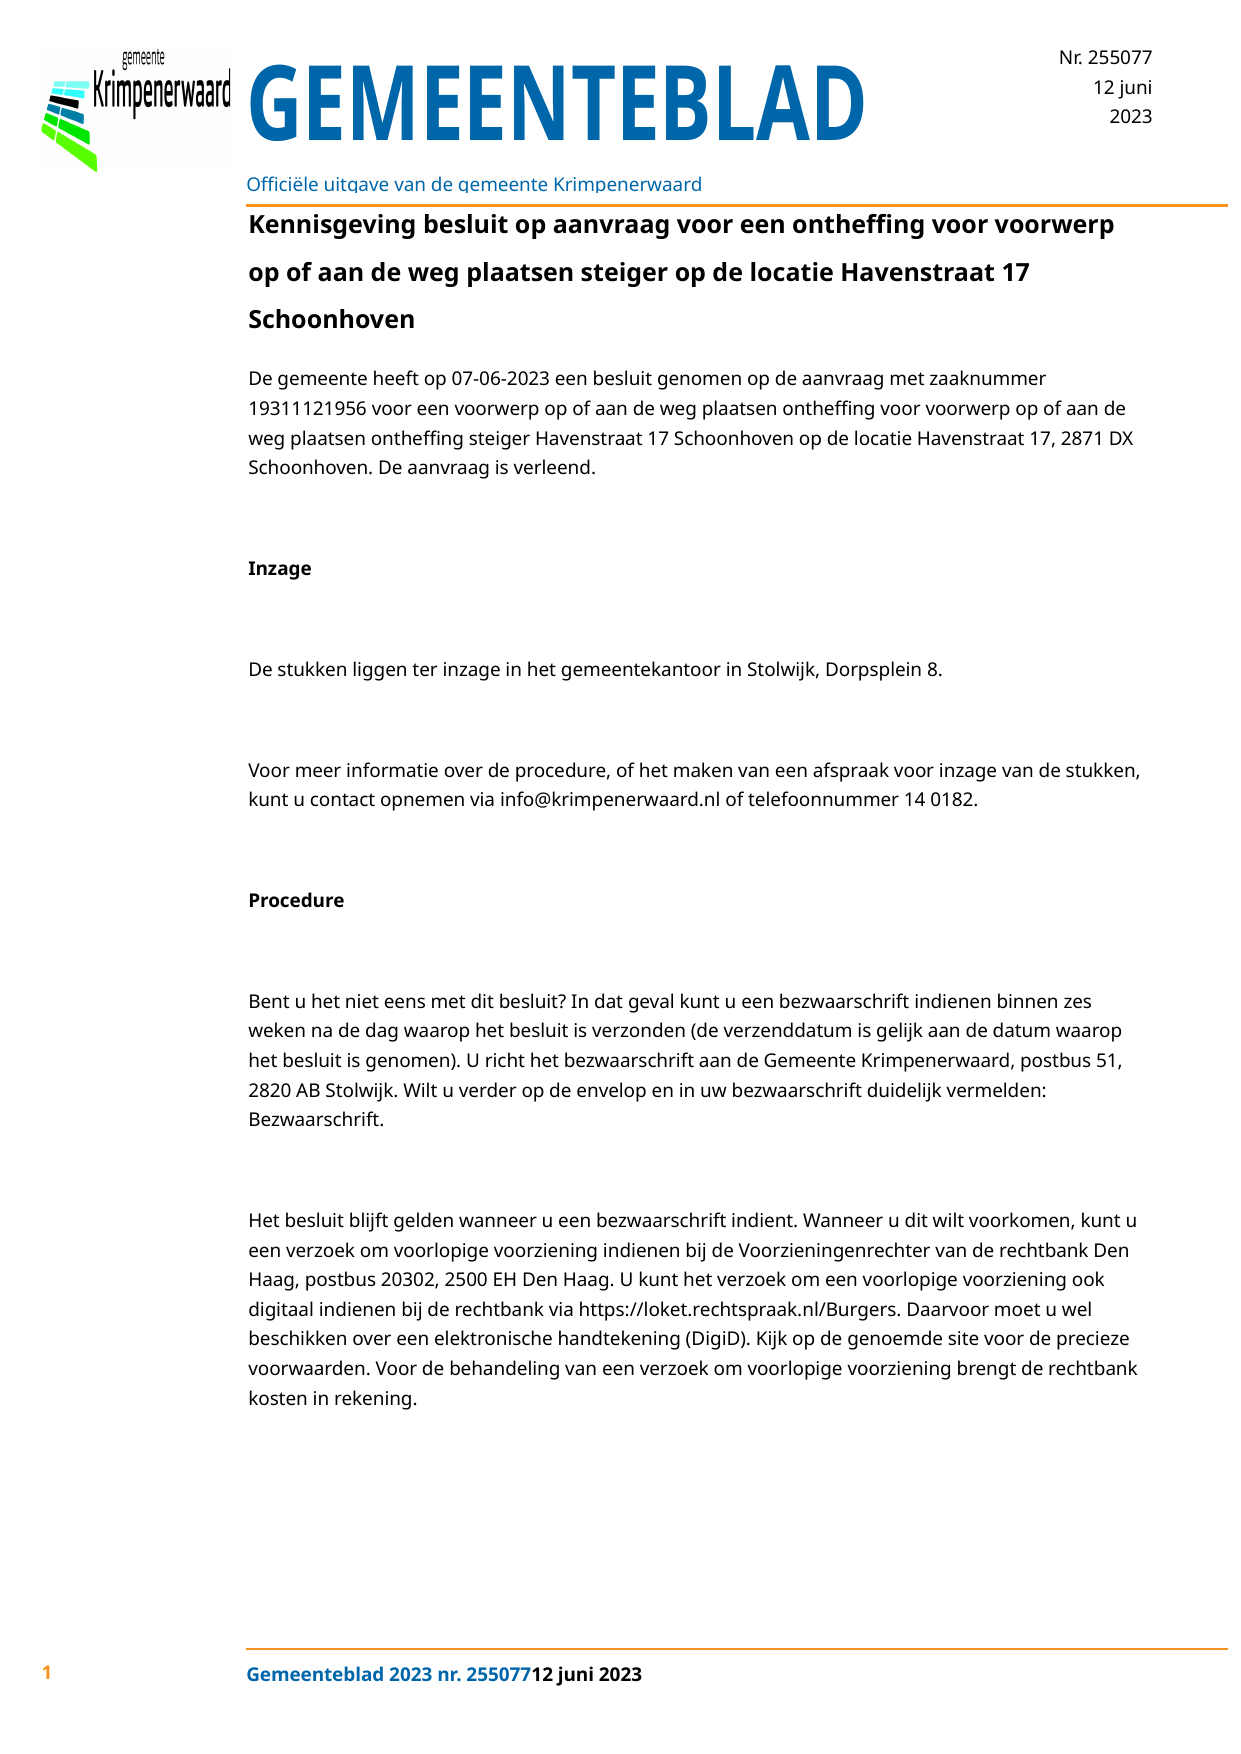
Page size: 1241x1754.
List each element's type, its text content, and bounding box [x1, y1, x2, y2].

text Voor meer informatie over de procedure, of het maken van een afspraak voor inzage van de stukken, kunt u contact opnemen via info@krimpenerwaard.nl of telefoonnummer 14 0182. [248, 757, 1152, 812]
text De gemeente heeft op 07-06-2023 een besluit genomen op de aanvraag met zaaknummer 19311121956 voor een voorwerp op of aan de weg plaatsen ontheffing voor voorwerp op of aan de weg plaatsen ontheffing steiger Havenstraat 17 Schoonhoven op de locatie Havenstraat 17, 2871 DX Schoonhoven. De aanvraag is verleend. [248, 366, 1152, 480]
text Bent u het niet eens met dit besluit? In dat geval kunt u een bezwaarschrift indienen binnen zes weken na de dag waarop het besluit is verzonden (de verzenddatum is gelijk aan de datum waarop het besluit is genomen). U richt het bezwaarschrift aan de Gemeente Krimpenerwaard, postbus 51, 2820 AB Stolwijk. Wilt u verder op de envelop en in uw bezwaarschrift duidelijk vermelden: Bezwaarschrift. [248, 988, 1152, 1132]
picture [41, 47, 231, 172]
text Inzage [248, 555, 1152, 581]
text Kennisgeving besluit op aanvraag voor een ontheffing voor voorwerp op of aan de weg plaatsen steiger op de locatie Havenstraat 17 Schoonhoven [248, 207, 1152, 336]
text Het besluit blijft gelden wanneer u een bezwaarschrift indient. Wanneer u dit wilt voorkomen, kunt u een verzoek om voorlopige voorziening indienen bij de Voorzieningenrechter van de rechtbank Den Haag, postbus 20302, 2500 EH Den Haag. U kunt het verzoek om een voorlopige voorziening ook digitaal indienen bij de rechtbank via https://loket.rechtspraak.nl/Burgers. Daarvoor moet u wel beschikken over een elektronische handtekening (DigiD). Kijk op de genoemde site voor de precieze voorwaarden. Voor de behandeling van een verzoek om voorlopige voorziening brengt de rechtbank kosten in rekening. [248, 1207, 1152, 1410]
text De stukken liggen ter inzage in het gemeentekantoor in Stolwijk, Dorpsplein 8. [248, 656, 1152, 682]
text Procedure [248, 887, 1152, 913]
